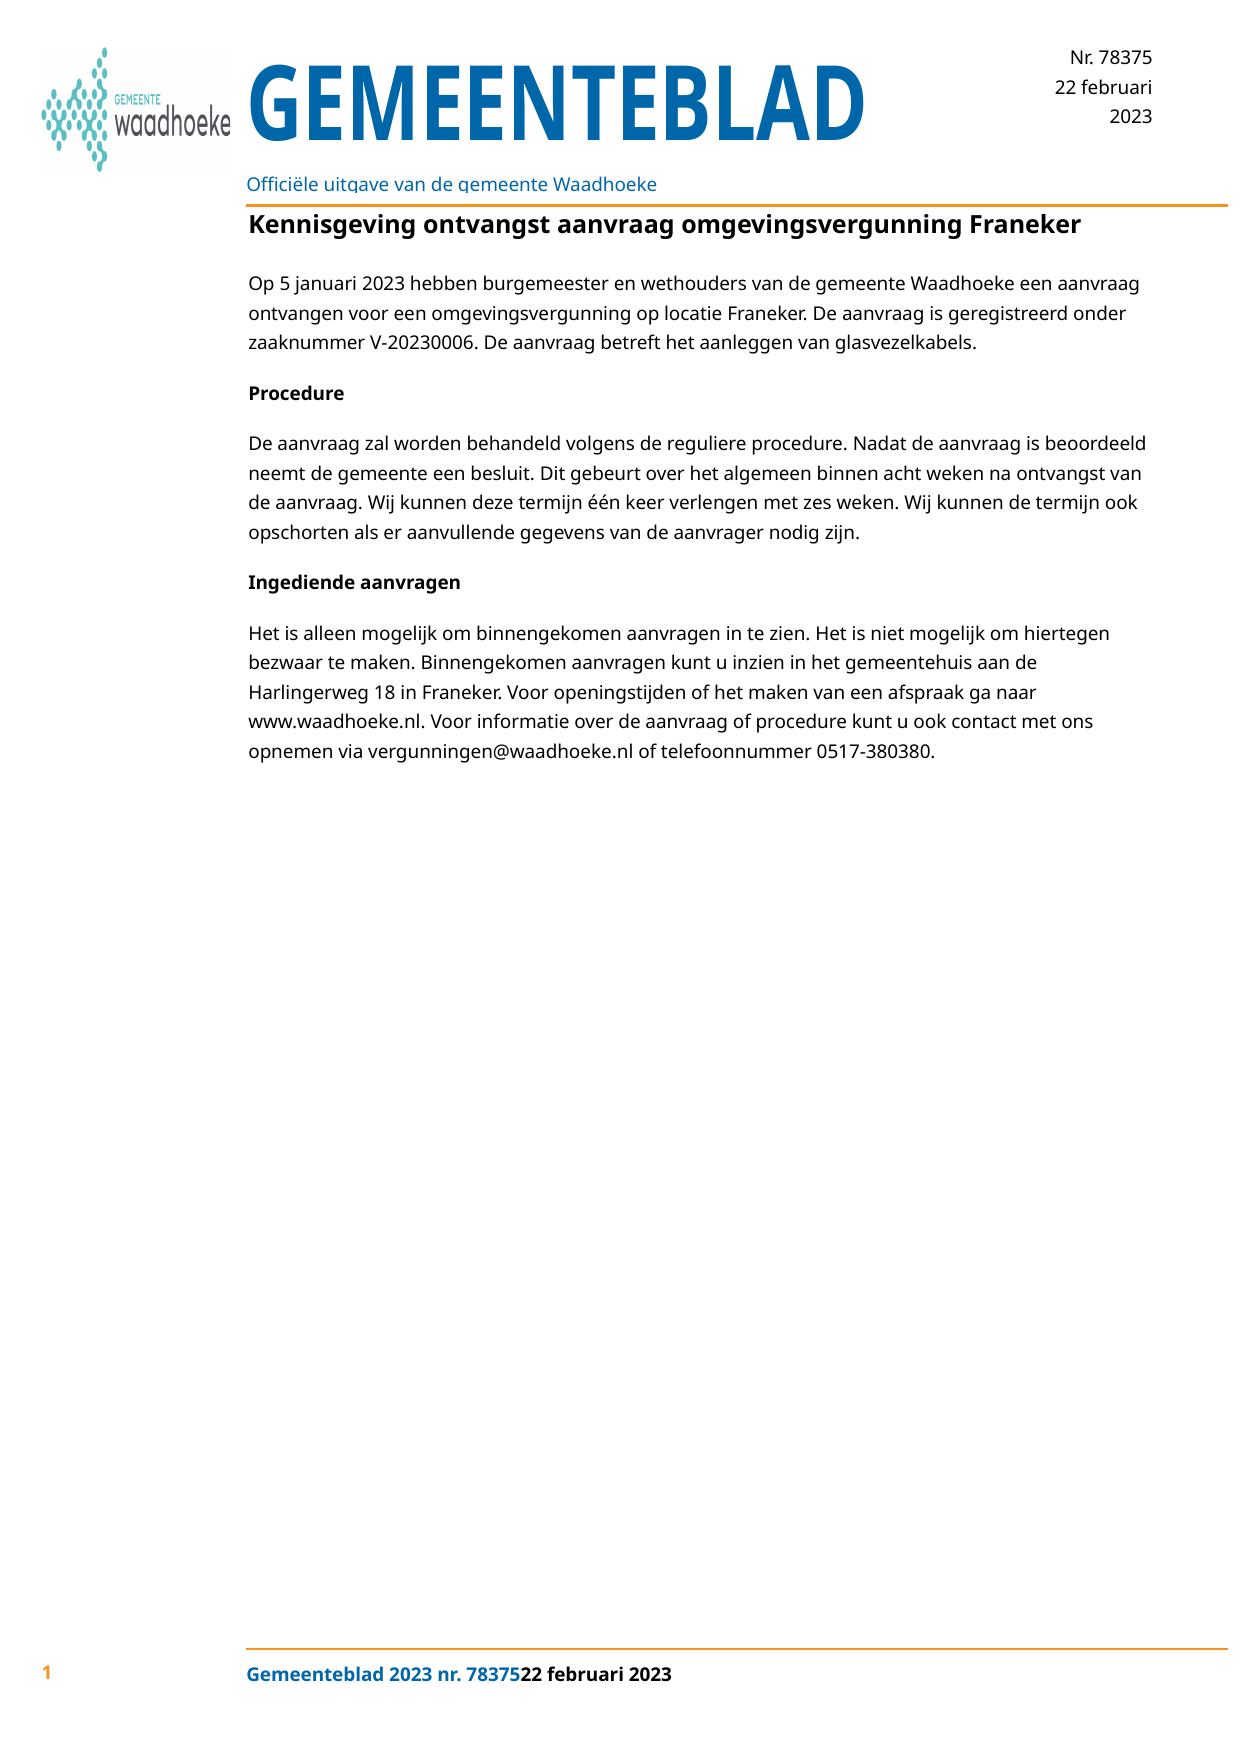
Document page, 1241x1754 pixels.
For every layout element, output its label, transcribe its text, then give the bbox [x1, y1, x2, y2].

text Procedure [248, 380, 1152, 406]
text Kennisgeving ontvangst aanvraag omgevingsvergunning Franeker [248, 207, 1152, 241]
text De aanvraag zal worden behandeld volgens de reguliere procedure. Nadat de aanvraag is beoordeeld neemt de gemeente een besluit. Dit gebeurt over het algemeen binnen acht weken na ontvangst van de aanvraag. Wij kunnen deze termijn één keer verlengen met zes weken. Wij kunnen de termijn ook opschorten als er aanvullende gegevens van de aanvrager nodig zijn. [248, 430, 1152, 545]
text Het is alleen mogelijk om binnengekomen aanvragen in te zien. Het is niet mogelijk om hiertegen bezwaar te maken. Binnengekomen aanvragen kunt u inzien in het gemeentehuis aan de Harlingerweg 18 in Franeker. Voor openingstijden of het maken van een afspraak ga naar www.waadhoeke.nl. Voor informatie over de aanvraag of procedure kunt u ook contact met ons opnemen via vergunningen@waadhoeke.nl of telefoonnummer 0517-380380. [248, 620, 1152, 764]
picture [41, 47, 231, 172]
text Ingediende aanvragen [248, 569, 1152, 595]
text Op 5 januari 2023 hebben burgemeester en wethouders van de gemeente Waadhoeke een aanvraag ontvangen voor een omgevingsvergunning op locatie Franeker. De aanvraag is geregistreerd onder zaaknummer V-20230006. De aanvraag betreft het aanleggen van glasvezelkabels. [248, 270, 1152, 355]
